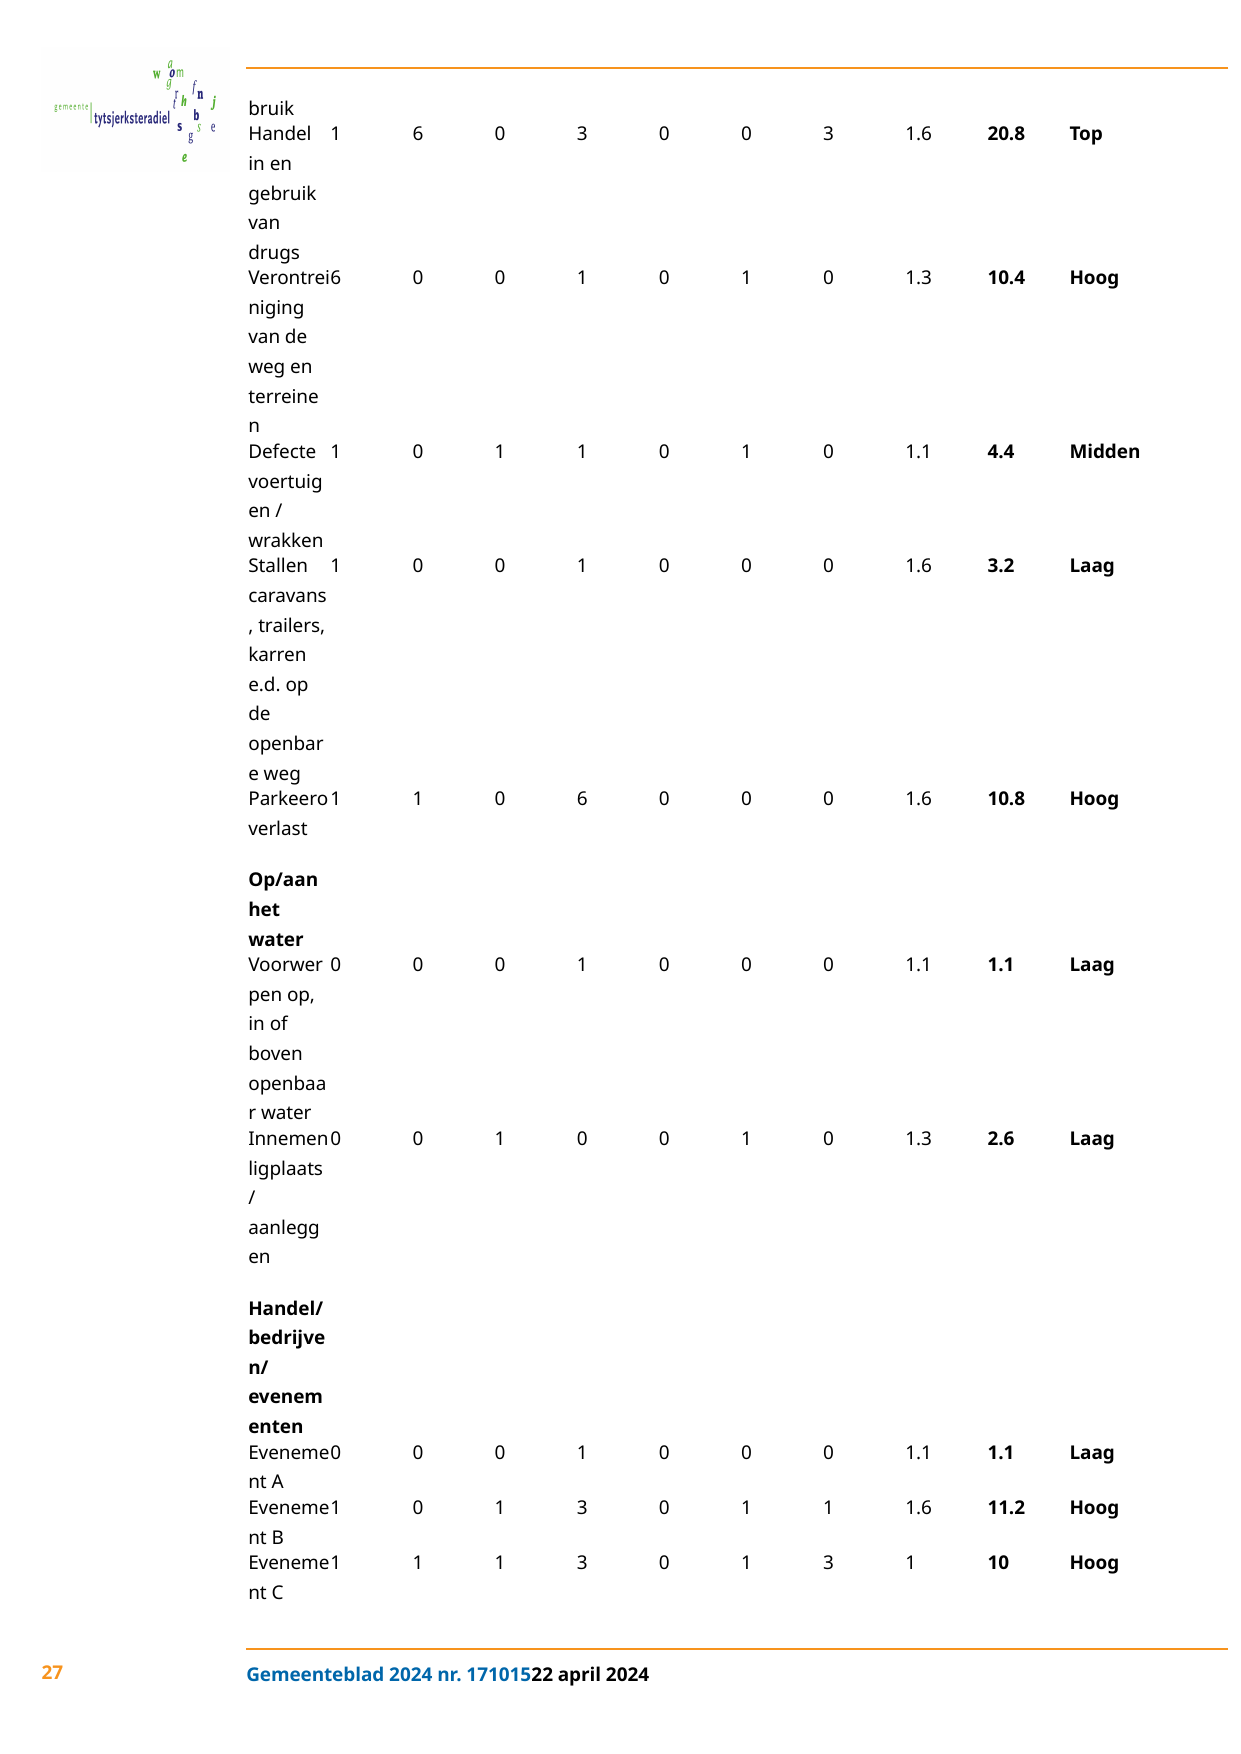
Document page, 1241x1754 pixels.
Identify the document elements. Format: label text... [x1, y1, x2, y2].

table_cell 1 [741, 1494, 823, 1549]
table_cell 0 [577, 1125, 659, 1269]
table_cell [577, 1295, 659, 1439]
table_cell [1069, 841, 1152, 867]
table_cell 0 [823, 265, 905, 438]
table_cell 1 [905, 1550, 987, 1605]
table_cell 0 [494, 265, 577, 438]
table_cell [659, 867, 741, 951]
table_cell Verontreiniging van de weg en terreinen [248, 265, 330, 438]
table_cell 0 [659, 1494, 741, 1549]
table_cell [1069, 867, 1152, 951]
table_cell 1 [412, 1550, 494, 1605]
table_cell Evenement B [248, 1494, 330, 1549]
table_cell [577, 867, 659, 951]
table_cell [659, 95, 741, 121]
table_cell 1 [577, 1439, 659, 1494]
table_cell 0 [659, 438, 741, 553]
table_cell [577, 95, 659, 121]
table_cell [987, 95, 1069, 121]
table_cell [330, 1269, 412, 1295]
table_cell 1 [577, 438, 659, 553]
table_cell [741, 1269, 823, 1295]
table_cell 2.6 [987, 1125, 1069, 1269]
table_cell 0 [741, 553, 823, 786]
table_cell 1.1 [987, 951, 1069, 1125]
table_cell 1 [494, 1125, 577, 1269]
table_cell [494, 867, 577, 951]
table_cell Hoog [1069, 786, 1152, 841]
table_cell 0 [494, 121, 577, 264]
table_cell 1.6 [905, 786, 987, 841]
table_cell 1 [494, 1550, 577, 1605]
table_cell [330, 95, 412, 121]
table_cell [412, 1269, 494, 1295]
table_cell 1.1 [905, 1439, 987, 1494]
table_cell [1069, 1295, 1152, 1439]
table_cell 0 [412, 265, 494, 438]
table_cell [987, 841, 1069, 867]
table_cell 0 [412, 951, 494, 1125]
table_cell [659, 1295, 741, 1439]
table_cell [741, 95, 823, 121]
table_cell 1.6 [905, 553, 987, 786]
table_cell Laag [1069, 553, 1152, 786]
table_cell 1.3 [905, 1125, 987, 1269]
table_cell [494, 1295, 577, 1439]
table_cell Stallen caravans, trailers, karren e.d. op de openbare weg [248, 553, 330, 786]
table_cell 0 [659, 1125, 741, 1269]
table_cell 1 [577, 553, 659, 786]
table_cell 0 [412, 1125, 494, 1269]
table_cell 0 [412, 1439, 494, 1494]
table_cell 1 [741, 1550, 823, 1605]
table_cell [330, 841, 412, 867]
table_cell 0 [741, 786, 823, 841]
table_cell [987, 867, 1069, 951]
table_cell [412, 95, 494, 121]
table_cell 1 [741, 265, 823, 438]
table_cell [905, 1295, 987, 1439]
table_cell 1 [494, 1494, 577, 1549]
table_cell Hoog [1069, 1494, 1152, 1549]
table_cell [412, 867, 494, 951]
table_cell 0 [659, 786, 741, 841]
table_cell 10.8 [987, 786, 1069, 841]
table_cell 1 [330, 786, 412, 841]
table_cell 6 [577, 786, 659, 841]
table_cell 0 [741, 951, 823, 1125]
table_cell 3 [577, 1550, 659, 1605]
table_cell 0 [494, 1439, 577, 1494]
table_cell [905, 95, 987, 121]
table_cell [412, 1295, 494, 1439]
table_cell 0 [659, 121, 741, 264]
table_cell [494, 841, 577, 867]
table_cell 0 [494, 951, 577, 1125]
table_cell [248, 841, 330, 867]
table_cell 0 [823, 553, 905, 786]
table_cell 20.8 [987, 121, 1069, 264]
table_cell 1 [330, 553, 412, 786]
table_cell 1 [741, 438, 823, 553]
table_cell 1.6 [905, 1494, 987, 1549]
table_cell 0 [659, 1439, 741, 1494]
table_cell 1.1 [905, 438, 987, 553]
table_cell [823, 1269, 905, 1295]
table_cell Handel/bedrijven/ evenementen [248, 1295, 330, 1439]
table_cell [1069, 1269, 1152, 1295]
table_cell 1 [577, 265, 659, 438]
table_cell Evenement C [248, 1550, 330, 1605]
table_cell 0 [412, 438, 494, 553]
table_cell [330, 1295, 412, 1439]
table_cell Laag [1069, 951, 1152, 1125]
table_cell 0 [659, 265, 741, 438]
table_cell 3 [577, 121, 659, 264]
table_cell Laag [1069, 1125, 1152, 1269]
table_cell 1 [330, 1550, 412, 1605]
table_cell 3 [823, 121, 905, 264]
table_cell [330, 867, 412, 951]
table_cell 0 [330, 1439, 412, 1494]
table_cell Hoog [1069, 265, 1152, 438]
table_cell 1 [823, 1494, 905, 1549]
table_cell [1069, 95, 1152, 121]
table_cell 0 [659, 553, 741, 786]
table_cell 1 [412, 786, 494, 841]
table_cell 1 [577, 951, 659, 1125]
table_cell 0 [823, 786, 905, 841]
table_cell 1 [741, 1125, 823, 1269]
table_cell 6 [330, 265, 412, 438]
table_cell [659, 841, 741, 867]
table_cell 3 [577, 1494, 659, 1549]
table_cell 0 [741, 121, 823, 264]
table_cell [577, 1269, 659, 1295]
table_cell Laag [1069, 1439, 1152, 1494]
table_cell [823, 95, 905, 121]
table_cell [905, 867, 987, 951]
table_cell 1.1 [905, 951, 987, 1125]
picture [41, 47, 231, 172]
table_cell Evenement A [248, 1439, 330, 1494]
table_cell [494, 1269, 577, 1295]
table_cell [494, 95, 577, 121]
table_cell 0 [412, 553, 494, 786]
table_cell 0 [823, 951, 905, 1125]
table_cell [987, 1295, 1069, 1439]
table_cell 3 [823, 1550, 905, 1605]
table_cell 1 [330, 121, 412, 264]
table_cell [412, 841, 494, 867]
table_cell Innemen ligplaats / aanleggen [248, 1125, 330, 1269]
table_cell [987, 1269, 1069, 1295]
table_cell [741, 1295, 823, 1439]
table_cell 3.2 [987, 553, 1069, 786]
table_cell Op/aan het water [248, 867, 330, 951]
table_cell [905, 1269, 987, 1295]
table_cell [905, 841, 987, 867]
table_cell [659, 1269, 741, 1295]
table_cell Hoog [1069, 1550, 1152, 1605]
table_cell 10 [987, 1550, 1069, 1605]
table_cell 1.6 [905, 121, 987, 264]
table_cell 6 [412, 121, 494, 264]
table_cell 0 [823, 1439, 905, 1494]
table_cell [823, 1295, 905, 1439]
table_cell Voorwerpen op, in of boven openbaar water [248, 951, 330, 1125]
table_cell [823, 867, 905, 951]
table_cell Top [1069, 121, 1152, 264]
table_cell 4.4 [987, 438, 1069, 553]
table_cell 0 [823, 438, 905, 553]
table_cell 0 [330, 951, 412, 1125]
table_cell 1.1 [987, 1439, 1069, 1494]
table_cell [577, 841, 659, 867]
table_cell 1 [330, 438, 412, 553]
table_cell Defecte voertuigen / wrakken [248, 438, 330, 553]
table_cell [741, 867, 823, 951]
table_cell Parkeeroverlast [248, 786, 330, 841]
table_cell 0 [494, 553, 577, 786]
table_cell Handel in en gebruik van drugs [248, 121, 330, 264]
table_cell [741, 841, 823, 867]
table_cell 0 [494, 786, 577, 841]
table_cell 0 [741, 1439, 823, 1494]
table_cell Midden [1069, 438, 1152, 553]
table_cell 0 [659, 951, 741, 1125]
table_cell 0 [823, 1125, 905, 1269]
table_cell 11.2 [987, 1494, 1069, 1549]
table_cell 1 [330, 1494, 412, 1549]
table_cell 1 [494, 438, 577, 553]
table_cell 0 [330, 1125, 412, 1269]
table_cell [823, 841, 905, 867]
table_cell 0 [659, 1550, 741, 1605]
table_cell 0 [412, 1494, 494, 1549]
table_cell bruik [248, 95, 330, 121]
table_cell 10.4 [987, 265, 1069, 438]
table_cell [248, 1269, 330, 1295]
table_cell 1.3 [905, 265, 987, 438]
